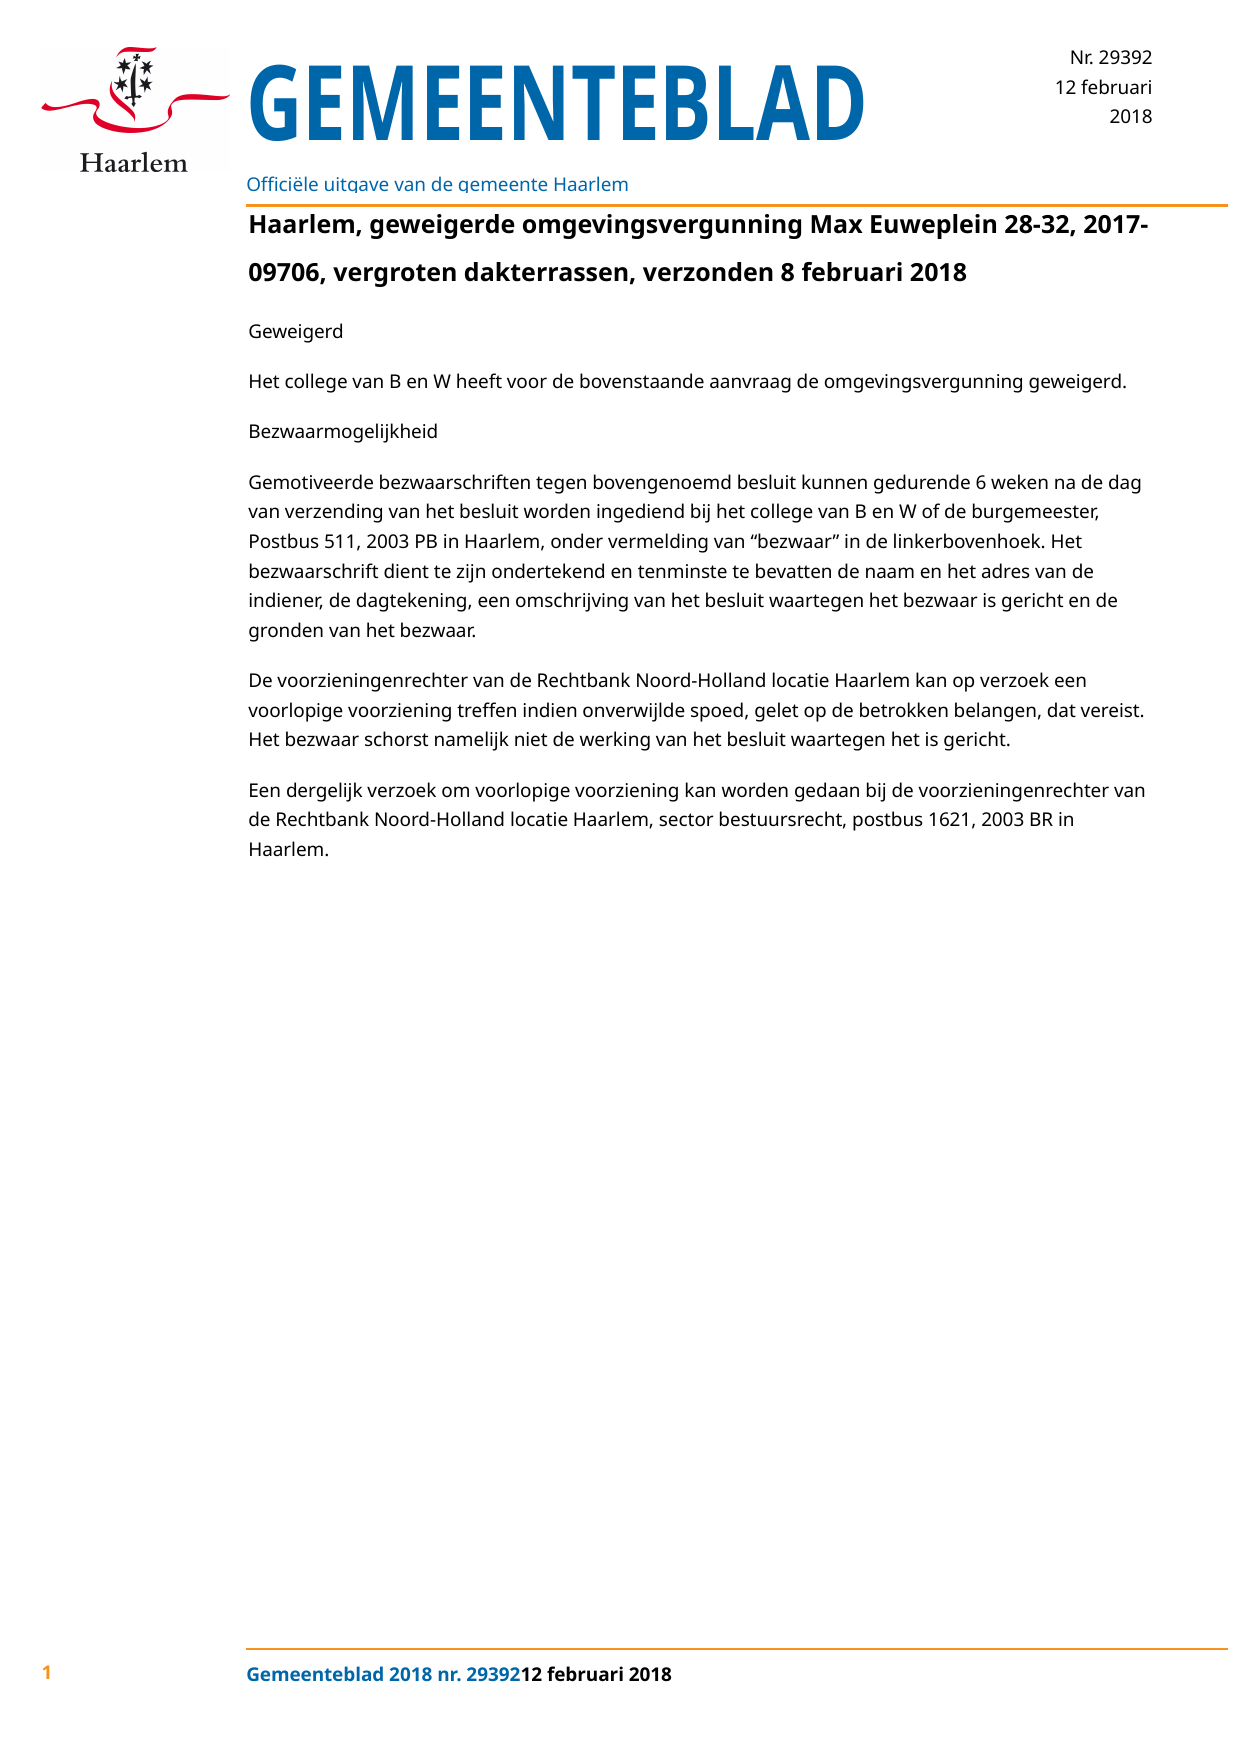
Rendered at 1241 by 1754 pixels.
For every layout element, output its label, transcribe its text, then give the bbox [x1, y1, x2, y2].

text Bezwaarmogelijkheid [248, 419, 1152, 444]
text Gemotiveerde bezwaarschriften tegen bovengenoemd besluit kunnen gedurende 6 weken na de dag van verzending van het besluit worden ingediend bij het college van B en W of de burgemeester, Postbus 511, 2003 PB in Haarlem, onder vermelding van “bezwaar” in de linkerbovenhoek. Het bezwaarschrift dient te zijn ondertekend en tenminste te bevatten de naam en het adres van de indiener, de dagtekening, een omschrijving van het besluit waartegen het bezwaar is gericht en de gronden van het bezwaar. [248, 469, 1152, 643]
text Geweigerd [248, 318, 1152, 344]
text Een dergelijk verzoek om voorlopige voorziening kan worden gedaan bij de voorzieningenrechter van de Rechtbank Noord-Holland locatie Haarlem, sector bestuursrecht, postbus 1621, 2003 BR in Haarlem. [248, 777, 1152, 862]
text Het college van B en W heeft voor de bovenstaande aanvraag de omgevingsvergunning geweigerd. [248, 368, 1152, 394]
picture [41, 47, 231, 172]
text Haarlem, geweigerde omgevingsvergunning Max Euweplein 28-32, 2017-09706, vergroten dakterrassen, verzonden 8 februari 2018 [248, 207, 1152, 288]
text De voorzieningenrechter van de Rechtbank Noord-Holland locatie Haarlem kan op verzoek een voorlopige voorziening treffen indien onverwijlde spoed, gelet op de betrokken belangen, dat vereist. Het bezwaar schorst namelijk niet de werking van het besluit waartegen het is gericht. [248, 667, 1152, 752]
